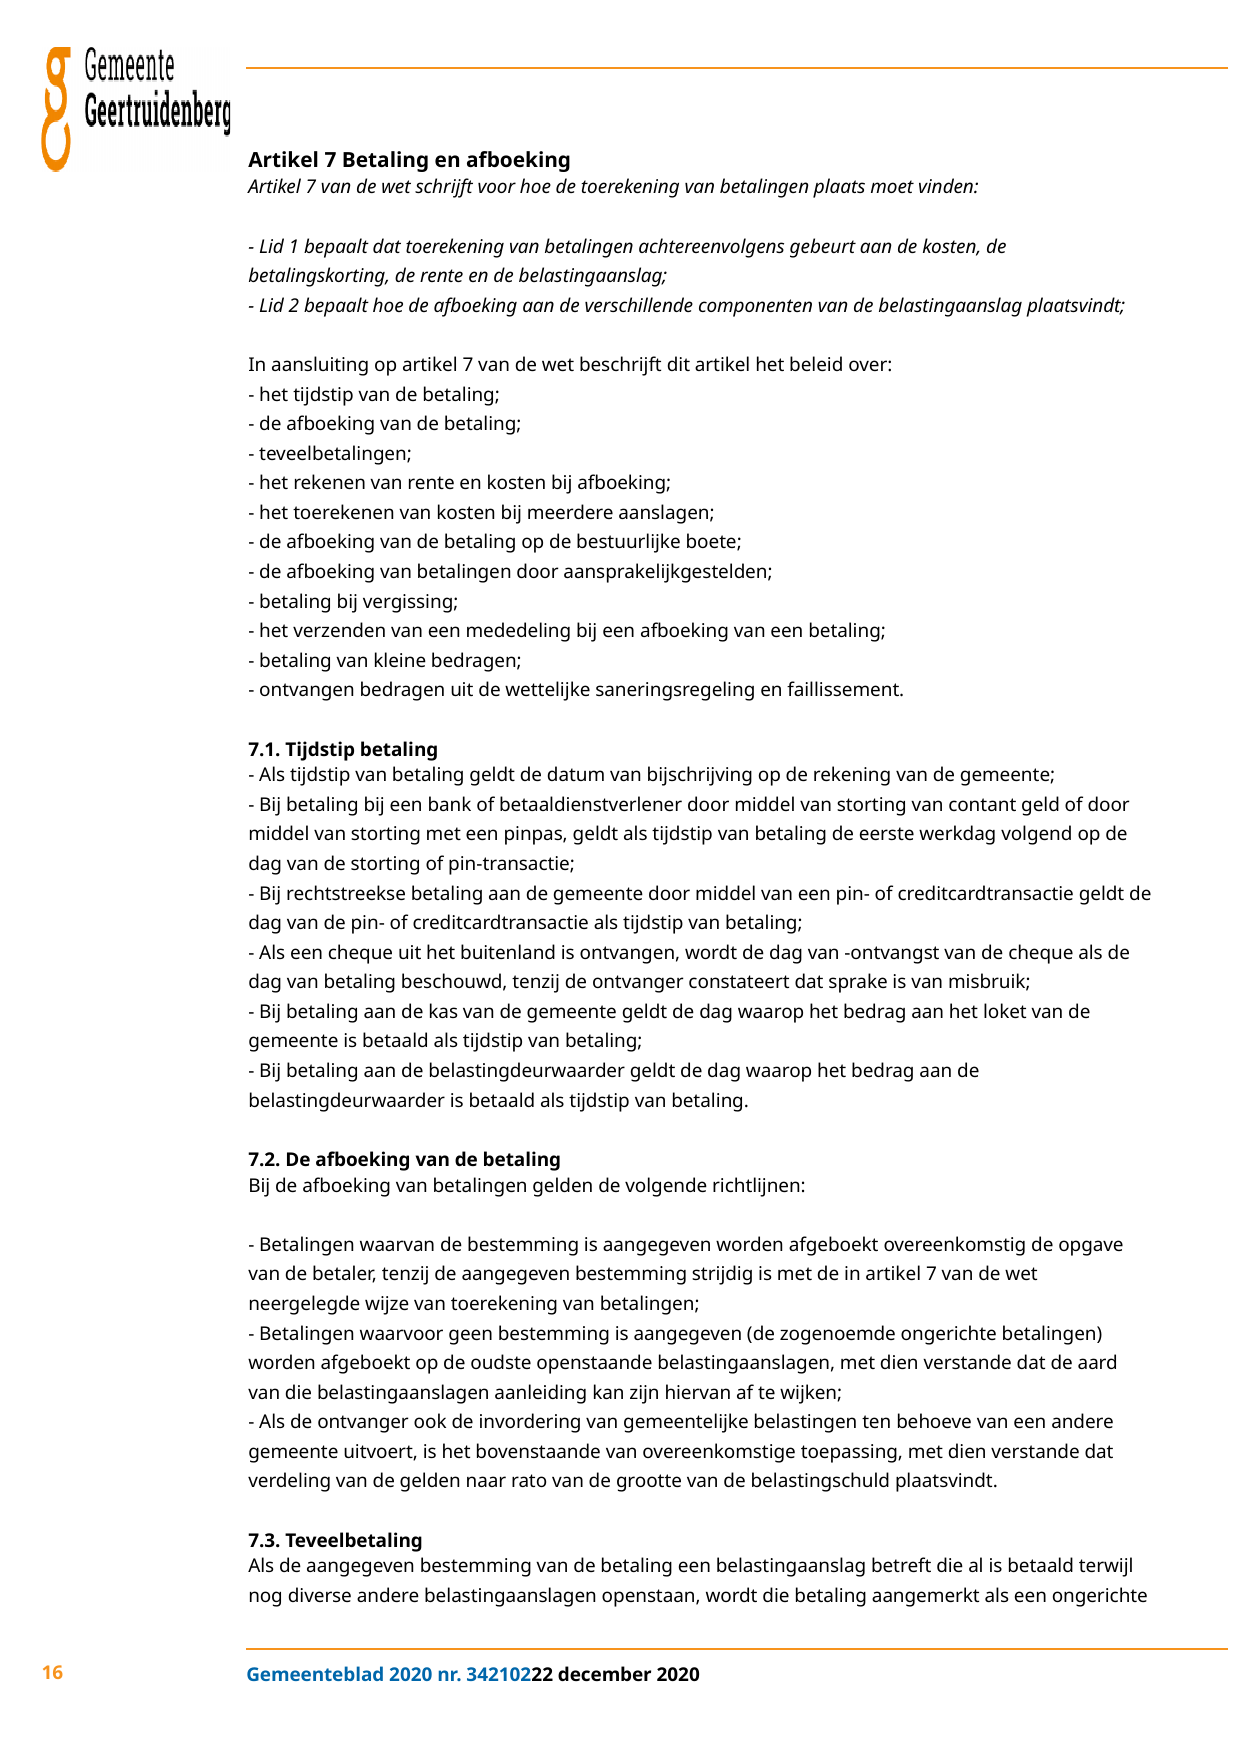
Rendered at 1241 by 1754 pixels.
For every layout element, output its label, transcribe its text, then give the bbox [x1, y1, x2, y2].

text - Als de ontvanger ook de invordering van gemeentelijke belastingen ten behoeve van een andere gemeente uitvoert, is het bovenstaande van overeenkomstige toepassing, met dien verstande dat verdeling van de gelden naar rato van de grootte van de belastingschuld plaatsvindt. [248, 1408, 1152, 1493]
text - de afboeking van de betaling op de bestuurlijke boete; [248, 529, 1152, 554]
text - Betalingen waarvoor geen bestemming is aangegeven (de zogenoemde ongerichte betalingen) worden afgeboekt op de oudste openstaande belastingaanslagen, met dien verstande dat de aard van die belastingaanslagen aanleiding kan zijn hiervan af te wijken; [248, 1320, 1152, 1404]
text - Als een cheque uit het buitenland is ontvangen, wordt de dag van -ontvangst van de cheque als de dag van betaling beschouwd, tenzij de ontvanger constateert dat sprake is van misbruik; [248, 939, 1152, 994]
text - Als tijdstip van betaling geldt de datum van bijschrijving op de rekening van de gemeente; [248, 761, 1152, 787]
text - het tijdstip van de betaling; [248, 381, 1152, 406]
text - teveelbetalingen; [248, 440, 1152, 466]
text - Bij betaling aan de kas van de gemeente geldt de dag waarop het bedrag aan het loket van de gemeente is betaald als tijdstip van betaling; [248, 998, 1152, 1053]
text - betaling van kleine bedragen; [248, 647, 1152, 673]
text 7.1. Tijdstip betaling [248, 736, 1152, 761]
text - de afboeking van betalingen door aansprakelijkgestelden; [248, 558, 1152, 584]
text - betaling bij vergissing; [248, 588, 1152, 613]
text - Bij betaling aan de belastingdeurwaarder geldt de dag waarop het bedrag aan de belastingdeurwaarder is betaald als tijdstip van betaling. [248, 1057, 1152, 1113]
text - Bij betaling bij een bank of betaaldienstverlener door middel van storting van contant geld of door middel van storting met een pinpas, geldt als tijdstip van betaling de eerste werkdag volgend op de dag van de storting of pin-transactie; [248, 791, 1152, 876]
text - ontvangen bedragen uit de wettelijke saneringsregeling en faillissement. [248, 677, 1152, 702]
text Artikel 7 van de wet schrijft voor hoe de toerekening van betalingen plaats moet vinden: [248, 174, 1152, 199]
text - de afboeking van de betaling; [248, 410, 1152, 436]
text - Lid 2 bepaalt hoe de afboeking aan de verschillende componenten van de belastingaanslag plaatsvindt; [248, 292, 1152, 318]
text Als de aangegeven bestemming van de betaling een belastingaanslag betreft die al is betaald terwijl nog diverse andere belastingaanslagen openstaan, wordt die betaling aangemerkt als een ongerichte [248, 1552, 1152, 1608]
text 7.2. De afboeking van de betaling [248, 1146, 1152, 1172]
text Artikel 7 Betaling en afboeking [248, 145, 1152, 174]
text - het rekenen van rente en kosten bij afboeking; [248, 469, 1152, 495]
text - het verzenden van een mededeling bij een afboeking van een betaling; [248, 617, 1152, 643]
picture [41, 47, 231, 172]
text 7.3. Teveelbetaling [248, 1527, 1152, 1552]
text In aansluiting op artikel 7 van de wet beschrijft dit artikel het beleid over: [248, 351, 1152, 377]
text - het toerekenen van kosten bij meerdere aanslagen; [248, 499, 1152, 525]
text - Bij rechtstreekse betaling aan de gemeente door middel van een pin- of creditcardtransactie geldt de dag van de pin- of creditcardtransactie als tijdstip van betaling; [248, 880, 1152, 935]
text Bij de afboeking van betalingen gelden de volgende richtlijnen: [248, 1172, 1152, 1197]
text - Betalingen waarvan de bestemming is aangegeven worden afgeboekt overeenkomstig de opgave van de betaler, tenzij de aangegeven bestemming strijdig is met de in artikel 7 van de wet neergelegde wijze van toerekening van betalingen; [248, 1231, 1152, 1316]
text - Lid 1 bepaalt dat toerekening van betalingen achtereenvolgens gebeurt aan de kosten, de betalingskorting, de rente en de belastingaanslag; [248, 233, 1152, 288]
